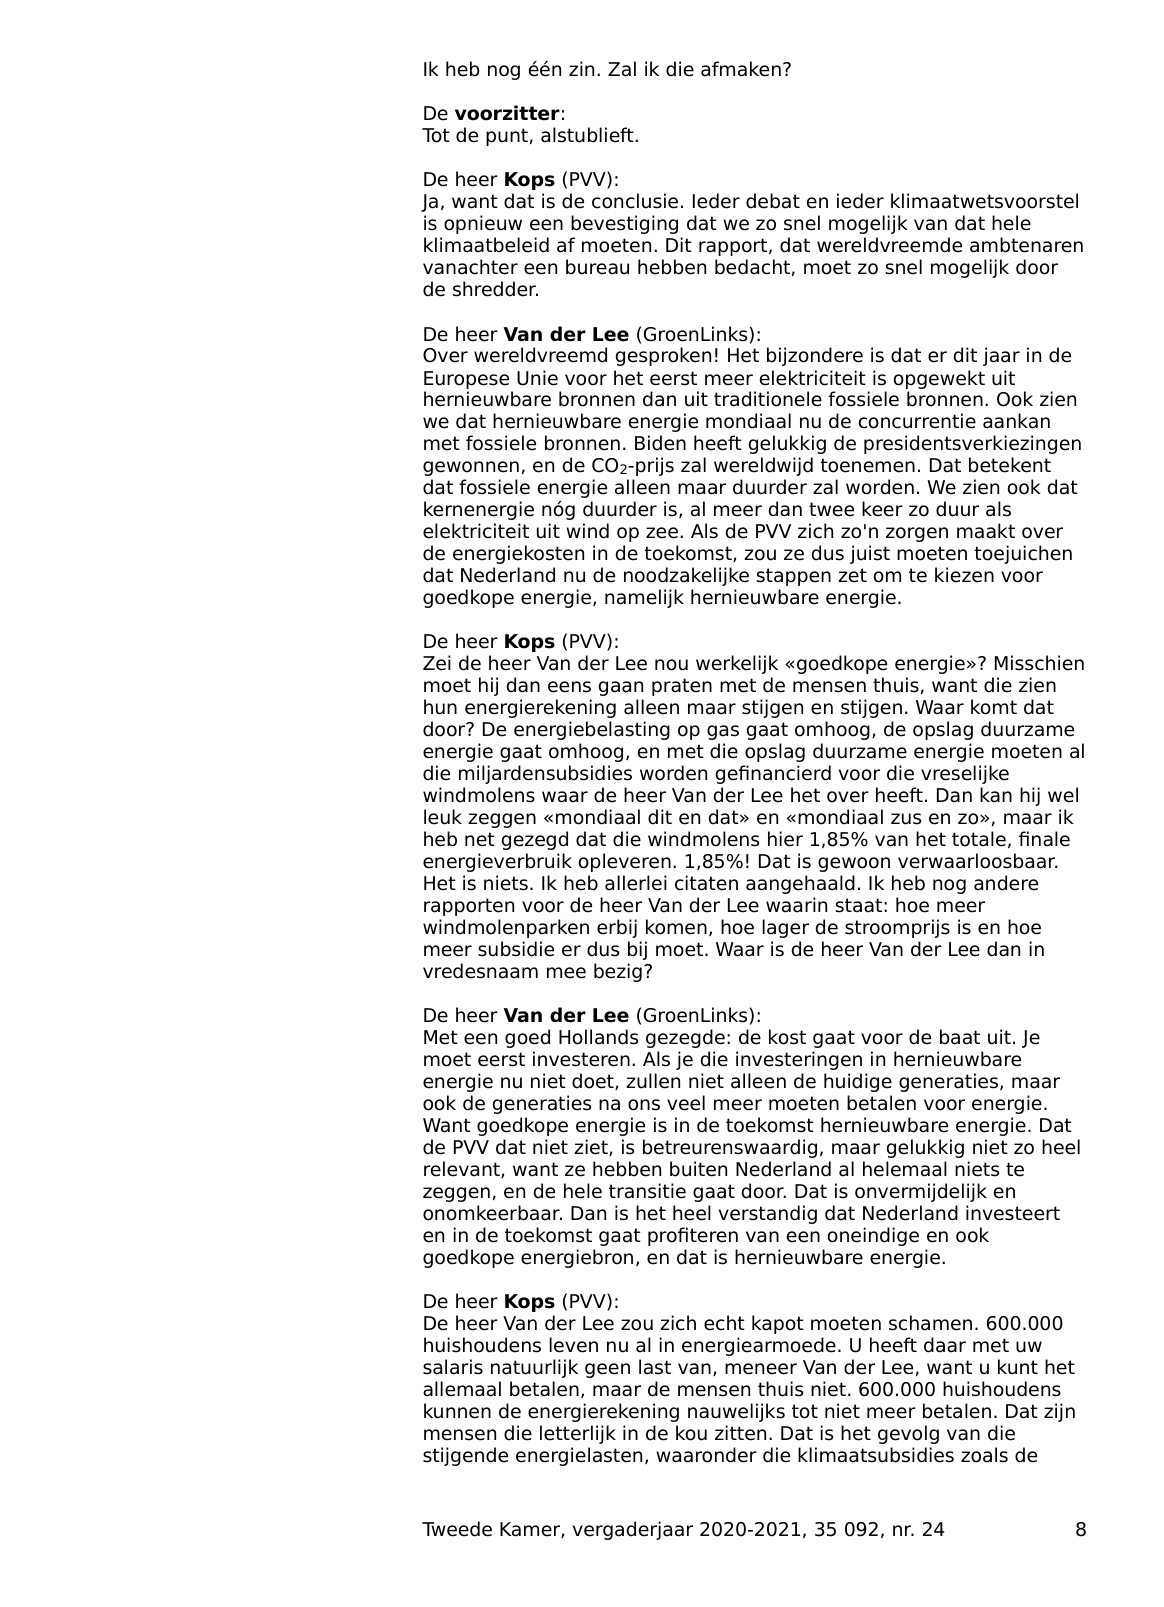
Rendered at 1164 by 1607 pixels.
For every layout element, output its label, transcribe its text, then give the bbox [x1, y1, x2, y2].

text De heer Kops (PVV): [422, 1291, 1087, 1313]
text De heer Van der Lee (GroenLinks): [422, 323, 1087, 345]
text De heer Kops (PVV): [422, 169, 1087, 191]
text Met een goed Hollands gezegde: de kost gaat voor de baat uit. Je moet eerst investeren. Als je die investeringen in hernieuwbare energie nu niet doet, zullen niet alleen de huidige generaties, maar ook de generaties na ons veel meer moeten betalen voor energie. Want goedkope energie is in de toekomst hernieuwbare energie. Dat de PVV dat niet ziet, is betreurenswaardig, maar gelukkig niet zo heel relevant, want ze hebben buiten Nederland al helemaal niets te zeggen, en de hele transitie gaat door. Dat is onvermijdelijk en onomkeerbaar. Dan is het heel verstandig dat Nederland investeert en in de toekomst gaat profiteren van een oneindige en ook goedkope energiebron, en dat is hernieuwbare energie. [422, 1027, 1087, 1269]
text Ik heb nog één zin. Zal ik die afmaken? [422, 59, 1087, 81]
text Ja, want dat is de conclusie. Ieder debat en ieder klimaatwetsvoorstel is opnieuw een bevestiging dat we zo snel mogelijk van dat hele klimaatbeleid af moeten. Dit rapport, dat wereldvreemde ambtenaren vanachter een bureau hebben bedacht, moet zo snel mogelijk door de shredder. [422, 191, 1087, 301]
text De heer Kops (PVV): [422, 631, 1087, 653]
text Over wereldvreemd gesproken! Het bijzondere is dat er dit jaar in de Europese Unie voor het eerst meer elektriciteit is opgewekt uit hernieuwbare bronnen dan uit traditionele fossiele bronnen. Ook zien we dat hernieuwbare energie mondiaal nu de concurrentie aankan met fossiele bronnen. Biden heeft gelukkig de presidentsverkiezingen gewonnen, en de CO2-prijs zal wereldwijd toenemen. Dat betekent dat fossiele energie alleen maar duurder zal worden. We zien ook dat kernenergie nóg duurder is, al meer dan twee keer zo duur als elektriciteit uit wind op zee. Als de PVV zich zo'n zorgen maakt over de energiekosten in de toekomst, zou ze dus juist moeten toejuichen dat Nederland nu de noodzakelijke stappen zet om te kiezen voor goedkope energie, namelijk hernieuwbare energie. [422, 345, 1087, 609]
text De heer Van der Lee (GroenLinks): [422, 1005, 1087, 1027]
text Tot de punt, alstublieft. [422, 125, 1087, 147]
text Zei de heer Van der Lee nou werkelijk «goedkope energie»? Misschien moet hij dan eens gaan praten met de mensen thuis, want die zien hun energierekening alleen maar stijgen en stijgen. Waar komt dat door? De energiebelasting op gas gaat omhoog, de opslag duurzame energie gaat omhoog, en met die opslag duurzame energie moeten al die miljardensubsidies worden gefinancierd voor die vreselijke windmolens waar de heer Van der Lee het over heeft. Dan kan hij wel leuk zeggen «mondiaal dit en dat» en «mondiaal zus en zo», maar ik heb net gezegd dat die windmolens hier 1,85% van het totale, finale energieverbruik opleveren. 1,85%! Dat is gewoon verwaarloosbaar. Het is niets. Ik heb allerlei citaten aangehaald. Ik heb nog andere rapporten voor de heer Van der Lee waarin staat: hoe meer windmolenparken erbij komen, hoe lager de stroomprijs is en hoe meer subsidie er dus bij moet. Waar is de heer Van der Lee dan in vredesnaam mee bezig? [422, 653, 1087, 983]
text De heer Van der Lee zou zich echt kapot moeten schamen. 600.000 huishoudens leven nu al in energiearmoede. U heeft daar met uw salaris natuurlijk geen last van, meneer Van der Lee, want u kunt het allemaal betalen, maar de mensen thuis niet. 600.000 huishoudens kunnen de energierekening nauwelijks tot niet meer betalen. Dat zijn mensen die letterlijk in de kou zitten. Dat is het gevolg van die stijgende energielasten, waaronder die klimaatsubsidies zoals de [422, 1313, 1087, 1467]
text De voorzitter: [422, 103, 1087, 125]
